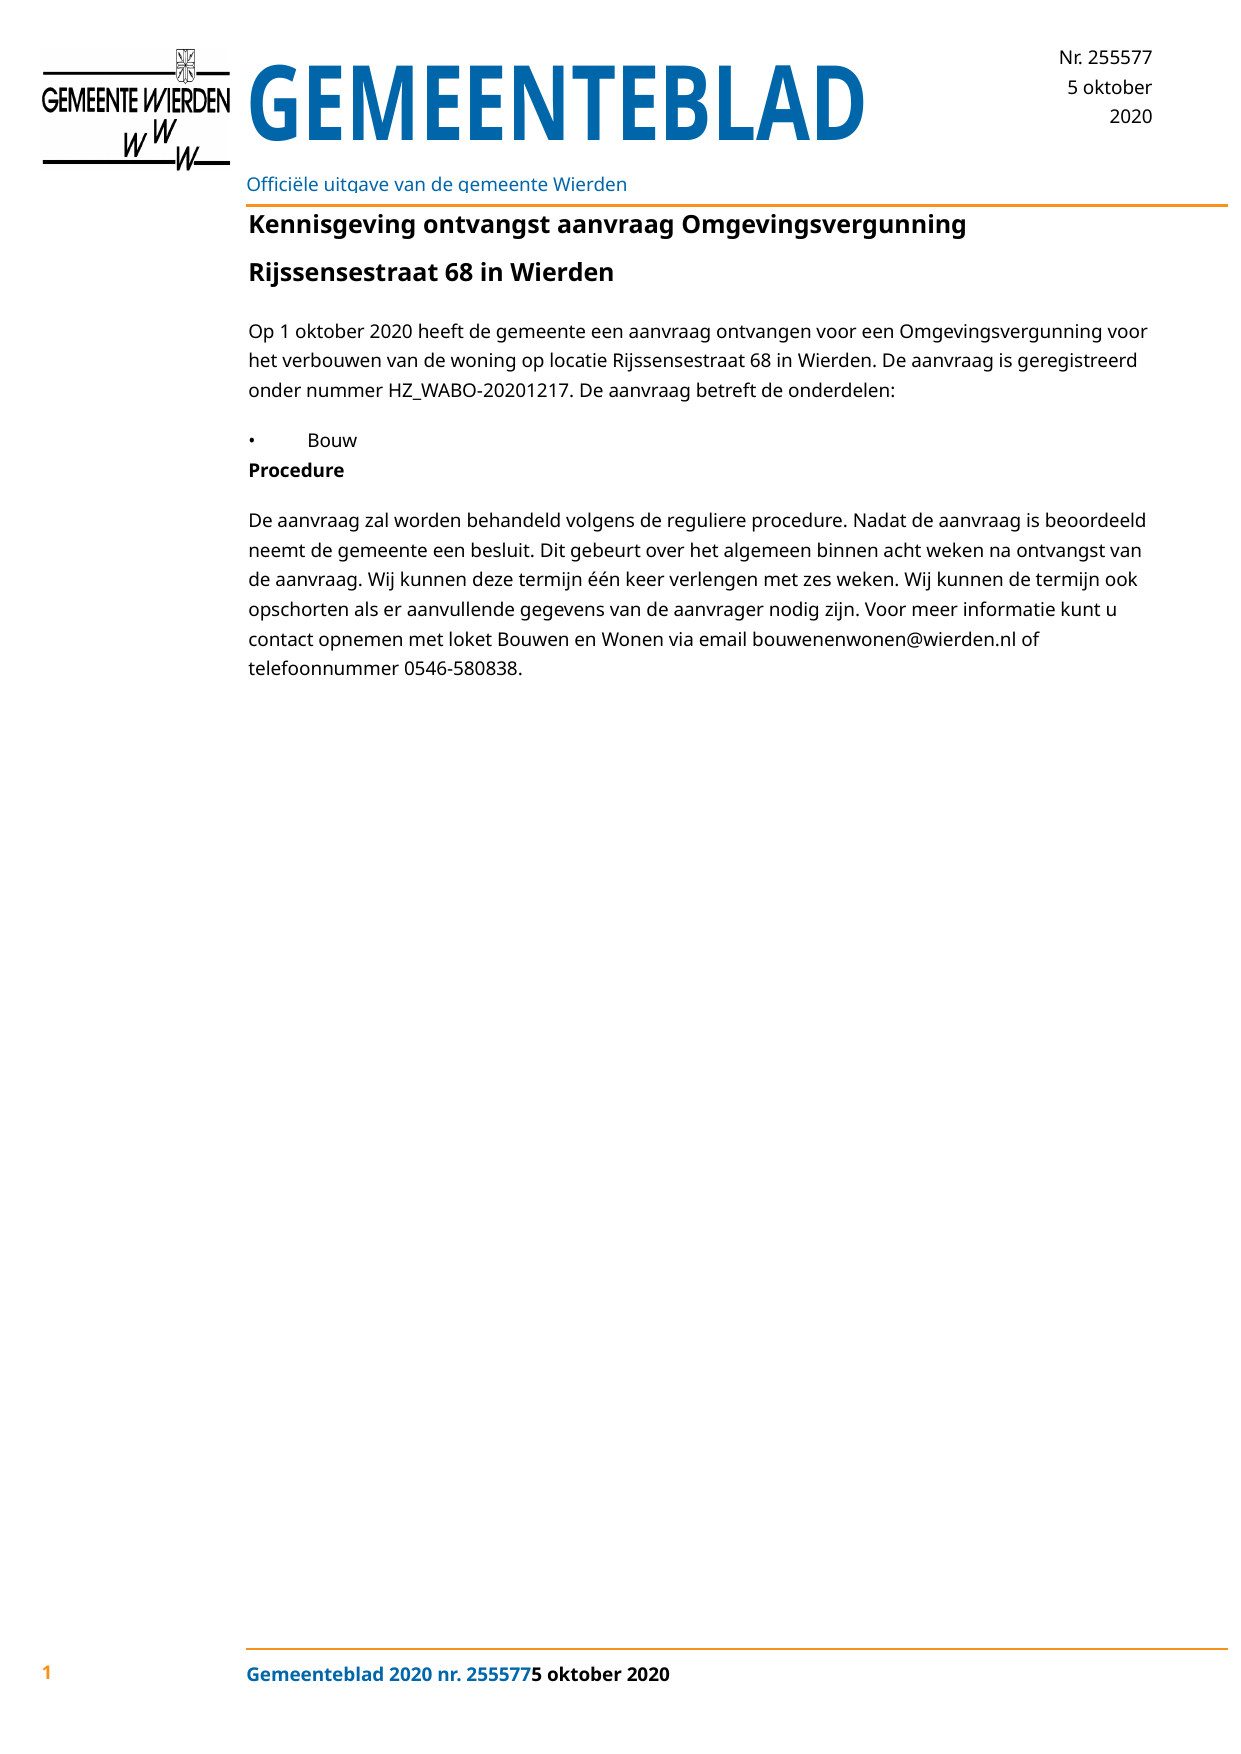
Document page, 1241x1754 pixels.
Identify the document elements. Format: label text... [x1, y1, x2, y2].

text Op 1 oktober 2020 heeft de gemeente een aanvraag ontvangen voor een Omgevingsvergunning voor het verbouwen van de woning op locatie Rijssensestraat 68 in Wierden. De aanvraag is geregistreerd onder nummer HZ_WABO-20201217. De aanvraag betreft de onderdelen: [248, 318, 1152, 403]
text Kennisgeving ontvangst aanvraag Omgevingsvergunning Rijssensestraat 68 in Wierden [248, 207, 1152, 288]
picture [41, 47, 231, 172]
list Bouw [248, 427, 1152, 453]
text Procedure [248, 457, 1152, 483]
text De aanvraag zal worden behandeld volgens de reguliere procedure. Nadat de aanvraag is beoordeeld neemt de gemeente een besluit. Dit gebeurt over het algemeen binnen acht weken na ontvangst van de aanvraag. Wij kunnen deze termijn één keer verlengen met zes weken. Wij kunnen de termijn ook opschorten als er aanvullende gegevens van de aanvrager nodig zijn. Voor meer informatie kunt u contact opnemen met loket Bouwen en Wonen via email bouwenenwonen@wierden.nl of telefoonnummer 0546-580838. [248, 507, 1152, 681]
